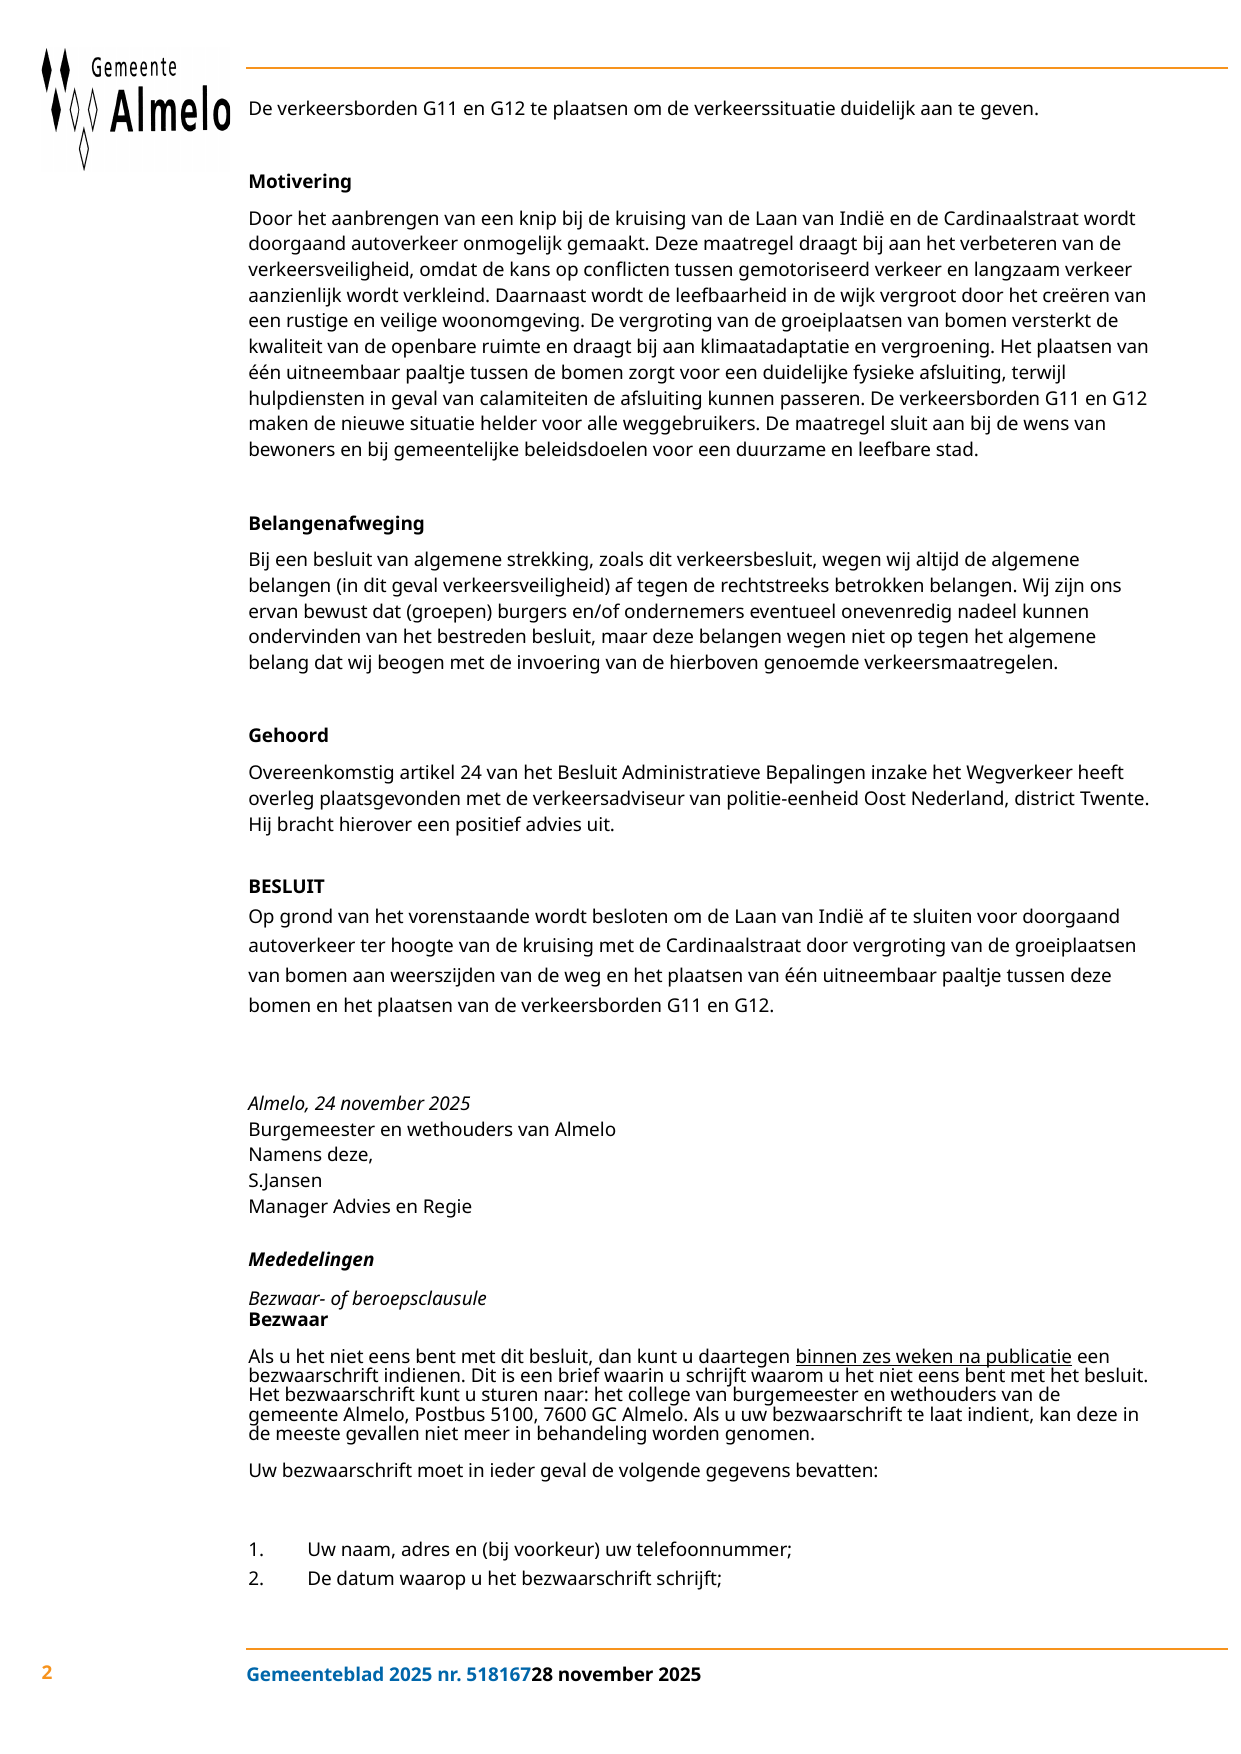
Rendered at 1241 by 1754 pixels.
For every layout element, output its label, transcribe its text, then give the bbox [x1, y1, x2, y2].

text Uw bezwaarschrift moet in ieder geval de volgende gegevens bevatten: [248, 1462, 1152, 1481]
text Gehoord [248, 723, 1152, 748]
text Manager Advies en Regie [248, 1193, 1152, 1219]
text Bij een besluit van algemene strekking, zoals dit verkeersbesluit, wegen wij altijd de algemene belangen (in dit geval verkeersveiligheid) af tegen de rechtstreeks betrokken belangen. Wij zijn ons ervan bewust dat (groepen) burgers en/of ondernemers eventueel onevenredig nadeel kunnen ondervinden van het bestreden besluit, maar deze belangen wegen niet op tegen het algemene belang dat wij beogen met de invoering van de hierboven genoemde verkeersmaatregelen. [248, 546, 1152, 675]
text Als u het niet eens bent met dit besluit, dan kunt u daartegen binnen zes weken na publicatie een bezwaarschrift indienen. Dit is een brief waarin u schrijft waarom u het niet eens bent met het besluit. Het bezwaarschrift kunt u sturen naar: het college van burgemeester en wethouders van de gemeente Almelo, Postbus 5100, 7600 GC Almelo. Als u uw bezwaarschrift te laat indient, kan deze in de meeste gevallen niet meer in behandeling worden genomen. [248, 1348, 1152, 1444]
text Op grond van het vorenstaande wordt besloten om de Laan van Indië af te sluiten voor doorgaand autoverkeer ter hoogte van de kruising met de Cardinaalstraat door vergroting van de groeiplaatsen van bomen aan weerszijden van de weg en het plaatsen van één uitneembaar paaltje tussen deze bomen en het plaatsen van de verkeersborden G11 en G12. [248, 903, 1152, 1017]
text Burgemeester en wethouders van Almelo [248, 1116, 1152, 1141]
text BESLUIT [248, 873, 1152, 899]
list Uw naam, adres en (bij voorkeur) uw telefoonnummer; [248, 1536, 1152, 1562]
text De verkeersborden G11 en G12 te plaatsen om de verkeerssituatie duidelijk aan te geven. [248, 95, 1152, 121]
text Door het aanbrengen van een knip bij de kruising van de Laan van Indië en de Cardinaalstraat wordt doorgaand autoverkeer onmogelijk gemaakt. Deze maatregel draagt bij aan het verbeteren van de verkeersveiligheid, omdat de kans op conflicten tussen gemotoriseerd verkeer en langzaam verkeer aanzienlijk wordt verkleind. Daarnaast wordt de leefbaarheid in de wijk vergroot door het creëren van een rustige en veilige woonomgeving. De vergroting van de groeiplaatsen van bomen versterkt de kwaliteit van de openbare ruimte en draagt bij aan klimaatadaptatie en vergroening. Het plaatsen van één uitneembaar paaltje tussen de bomen zorgt voor een duidelijke fysieke afsluiting, terwijl hulpdiensten in geval van calamiteiten de afsluiting kunnen passeren. De verkeersborden G11 en G12 maken de nieuwe situatie helder voor alle weggebruikers. De maatregel sluit aan bij de wens van bewoners en bij gemeentelijke beleidsdoelen voor een duurzame en leefbare stad. [248, 205, 1152, 462]
text Motivering [248, 168, 1152, 194]
text Bezwaar [248, 1311, 1152, 1330]
text S.Jansen [248, 1167, 1152, 1193]
list De datum waarop u het bezwaarschrift schrijft; [248, 1565, 1152, 1591]
text Almelo, 24 november 2025 [248, 1090, 1152, 1116]
text Overeenkomstig artikel 24 van het Besluit Administratieve Bepalingen inzake het Wegverkeer heeft overleg plaatsgevonden met de verkeersadviseur van politie-eenheid Oost Nederland, district Twente. Hij bracht hierover een positief advies uit. [248, 759, 1152, 836]
text Mededelingen [248, 1246, 1152, 1272]
picture [41, 47, 231, 172]
text Belangenafweging [248, 510, 1152, 535]
text Namens deze, [248, 1141, 1152, 1167]
text Bezwaar- of beroepsclausule [248, 1285, 1152, 1311]
